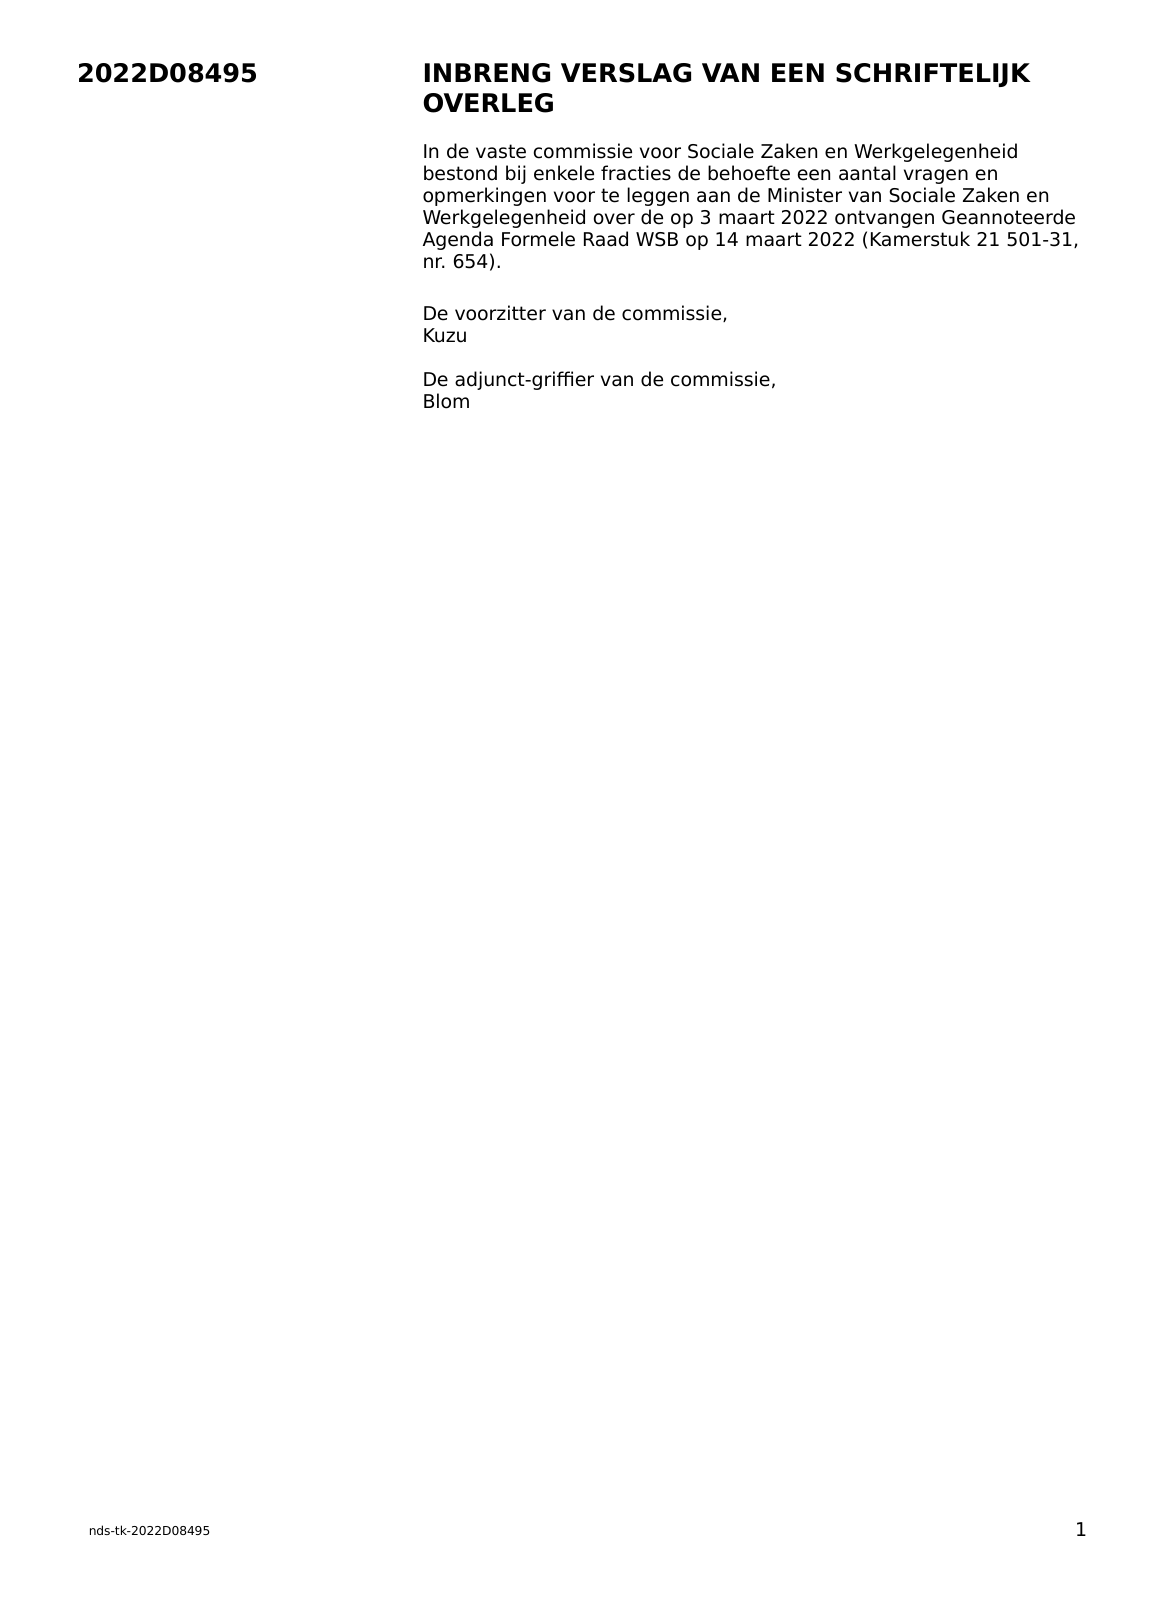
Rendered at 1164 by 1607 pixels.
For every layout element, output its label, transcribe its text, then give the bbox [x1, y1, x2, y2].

text nds-tk-2022D08495 [88, 1524, 323, 1538]
text 2022D08495 INBRENG VERSLAG VAN EEN SCHRIFTELIJK OVERLEG [77, 59, 1087, 118]
text De voorzitter van de commissie, Kuzu [422, 302, 1087, 346]
text In de vaste commissie voor Sociale Zaken en Werkgelegenheid bestond bij enkele fracties de behoefte een aantal vragen en opmerkingen voor te leggen aan de Minister van Sociale Zaken en Werkgelegenheid over de op 3 maart 2022 ontvangen Geannoteerde Agenda Formele Raad WSB op 14 maart 2022 (Kamerstuk 21 501-31, nr. 654). [422, 141, 1087, 272]
text De adjunct-griffier van de commissie, Blom [422, 369, 1087, 413]
